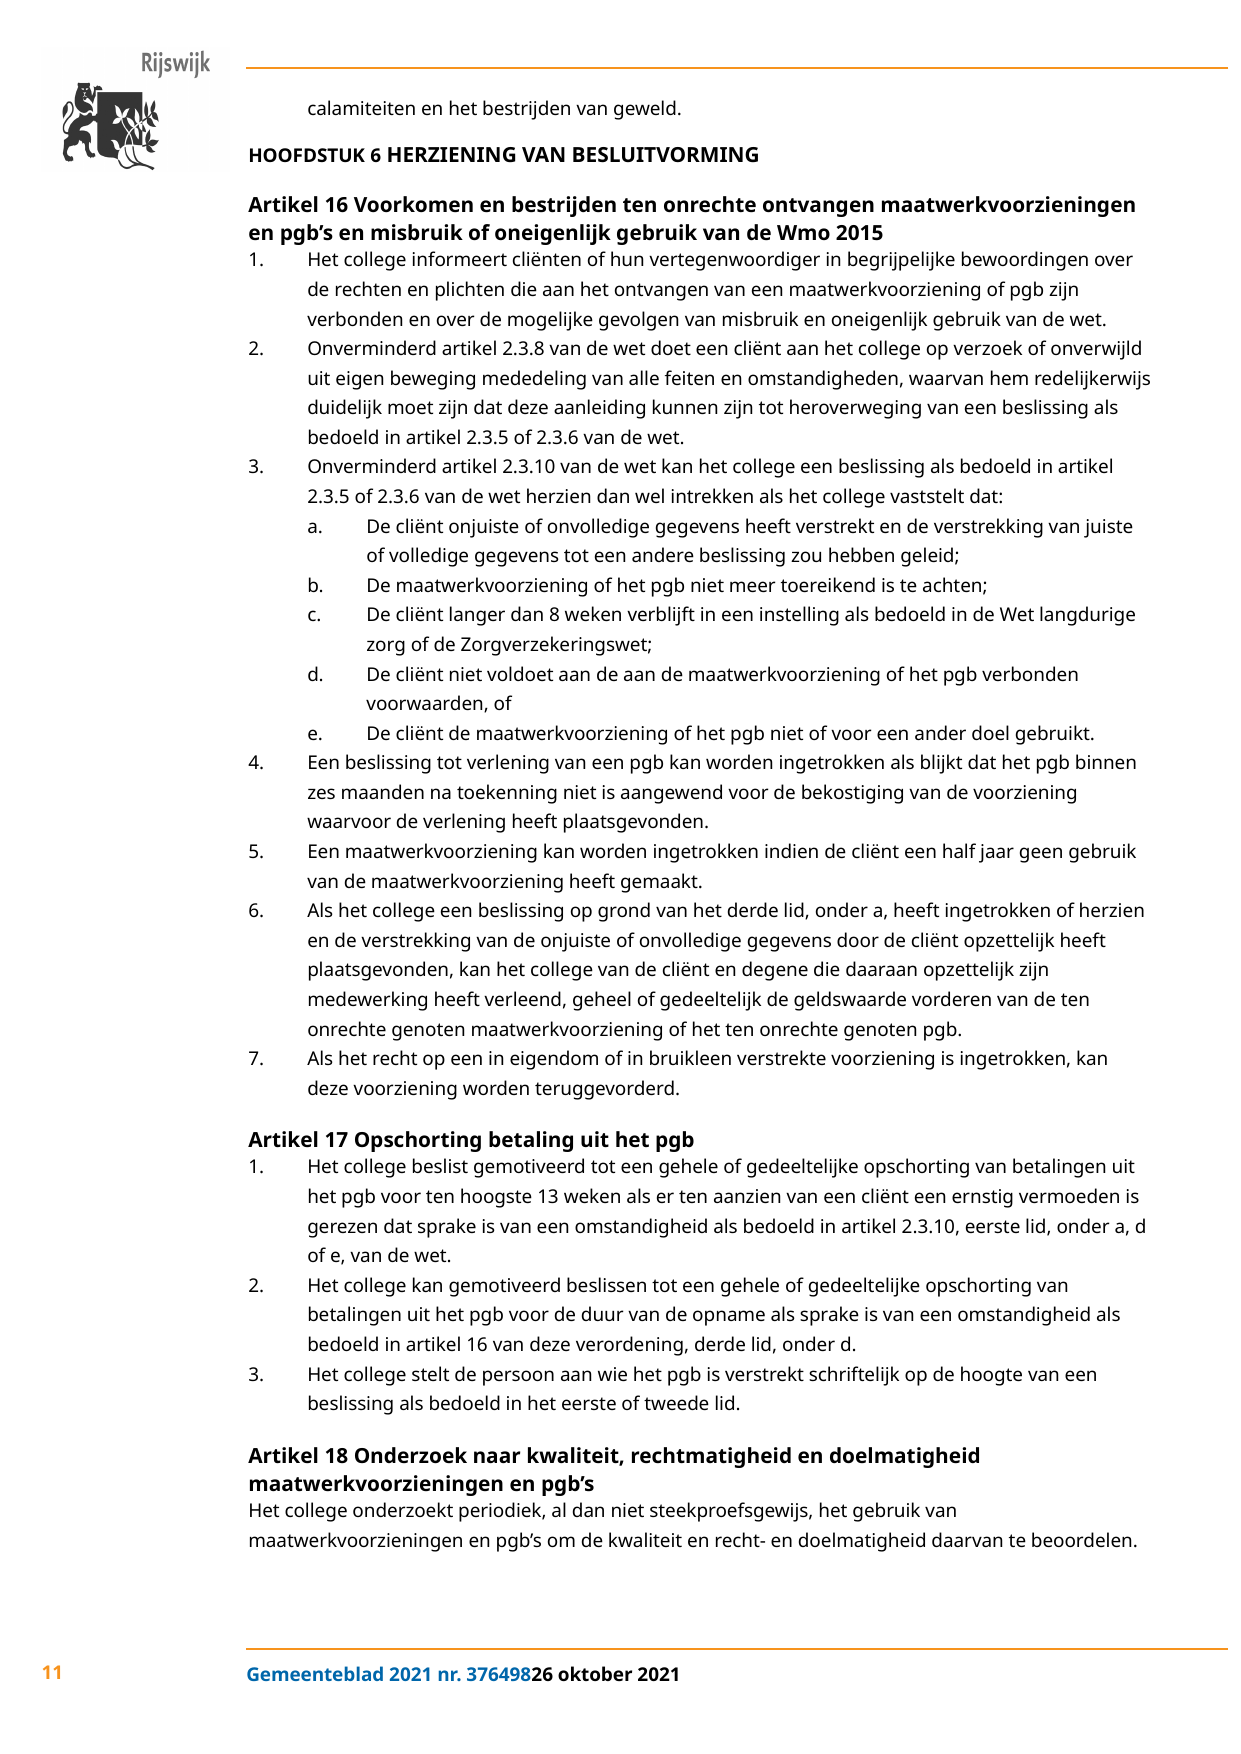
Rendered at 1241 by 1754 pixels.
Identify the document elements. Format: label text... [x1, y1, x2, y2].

text Artikel 16 Voorkomen en bestrijden ten onrechte ontvangen maatwerkvoorzieningen en pgb’s en misbruik of oneigenlijk gebruik van de Wmo 2015 [248, 190, 1152, 247]
text HOOFDSTUK 6 HERZIENING VAN BESLUITVORMING [248, 140, 1152, 169]
list Als het college een beslissing op grond van het derde lid, onder a, heeft ingetrokken of herzien en de verstrekking van de onjuiste of onvolledige gegevens door de cliënt opzettelijk heeft plaatsgevonden, kan het college van de cliënt en degene die daaraan opzettelijk zijn medewerking heeft verleend, geheel of gedeeltelijk de geldswaarde vorderen van de ten onrechte genoten maatwerkvoorziening of het ten onrechte genoten pgb. [248, 897, 1152, 1041]
list Onverminderd artikel 2.3.8 van de wet doet een cliënt aan het college op verzoek of onverwijld uit eigen beweging mededeling van alle feiten en omstandigheden, waarvan hem redelijkerwijs duidelijk moet zijn dat deze aanleiding kunnen zijn tot heroverweging van een beslissing als bedoeld in artikel 2.3.5 of 2.3.6 van de wet. [248, 335, 1152, 450]
list Een maatwerkvoorziening kan worden ingetrokken indien de cliënt een half jaar geen gebruik van de maatwerkvoorziening heeft gemaakt. [248, 838, 1152, 893]
list Als het recht op een in eigendom of in bruikleen verstrekte voorziening is ingetrokken, kan deze voorziening worden teruggevorderd. [248, 1045, 1152, 1101]
picture [41, 47, 231, 172]
text Artikel 18 Onderzoek naar kwaliteit, rechtmatigheid en doelmatigheid maatwerkvoorzieningen en pgb’s [248, 1441, 1152, 1498]
list Het college kan gemotiveerd beslissen tot een gehele of gedeeltelijke opschorting van betalingen uit het pgb voor de duur van de opname als sprake is van een omstandigheid als bedoeld in artikel 16 van deze verordening, derde lid, onder d. [248, 1272, 1152, 1357]
list Een beslissing tot verlening van een pgb kan worden ingetrokken als blijkt dat het pgb binnen zes maanden na toekenning niet is aangewend voor de bekostiging van de voorziening waarvoor de verlening heeft plaatsgevonden. [248, 749, 1152, 834]
list De cliënt langer dan 8 weken verblijft in een instelling als bedoeld in de Wet langdurige zorg of de Zorgverzekeringswet; [307, 602, 1152, 657]
list De maatwerkvoorziening of het pgb niet meer toereikend is te achten; [307, 572, 1152, 598]
list De cliënt niet voldoet aan de aan de maatwerkvoorziening of het pgb verbonden voorwaarden, of [307, 661, 1152, 716]
list Het college beslist gemotiveerd tot een gehele of gedeeltelijke opschorting van betalingen uit het pgb voor ten hoogste 13 weken als er ten aanzien van een cliënt een ernstig vermoeden is gerezen dat sprake is van een omstandigheid als bedoeld in artikel 2.3.10, eerste lid, onder a, d of e, van de wet. [248, 1154, 1152, 1268]
list calamiteiten en het bestrijden van geweld. [248, 95, 1152, 121]
text Het college onderzoekt periodiek, al dan niet steekproefsgewijs, het gebruik van maatwerkvoorzieningen en pgb’s om de kwaliteit en recht- en doelmatigheid daarvan te beoordelen. [248, 1498, 1152, 1553]
list Het college stelt de persoon aan wie het pgb is verstrekt schriftelijk op de hoogte van een beslissing als bedoeld in het eerste of tweede lid. [248, 1361, 1152, 1416]
list De cliënt de maatwerkvoorziening of het pgb niet of voor een ander doel gebruikt. [307, 720, 1152, 746]
list Het college informeert cliënten of hun vertegenwoordiger in begrijpelijke bewoordingen over de rechten en plichten die aan het ontvangen van een maatwerkvoorziening of pgb zijn verbonden en over de mogelijke gevolgen van misbruik en oneigenlijk gebruik van de wet. [248, 247, 1152, 331]
list Onverminderd artikel 2.3.10 van de wet kan het college een beslissing als bedoeld in artikel 2.3.5 of 2.3.6 van de wet herzien dan wel intrekken als het college vaststelt dat: [248, 454, 1152, 509]
list De cliënt onjuiste of onvolledige gegevens heeft verstrekt en de verstrekking van juiste of volledige gegevens tot een andere beslissing zou hebben geleid; [307, 513, 1152, 568]
text Artikel 17 Opschorting betaling uit het pgb [248, 1125, 1152, 1154]
